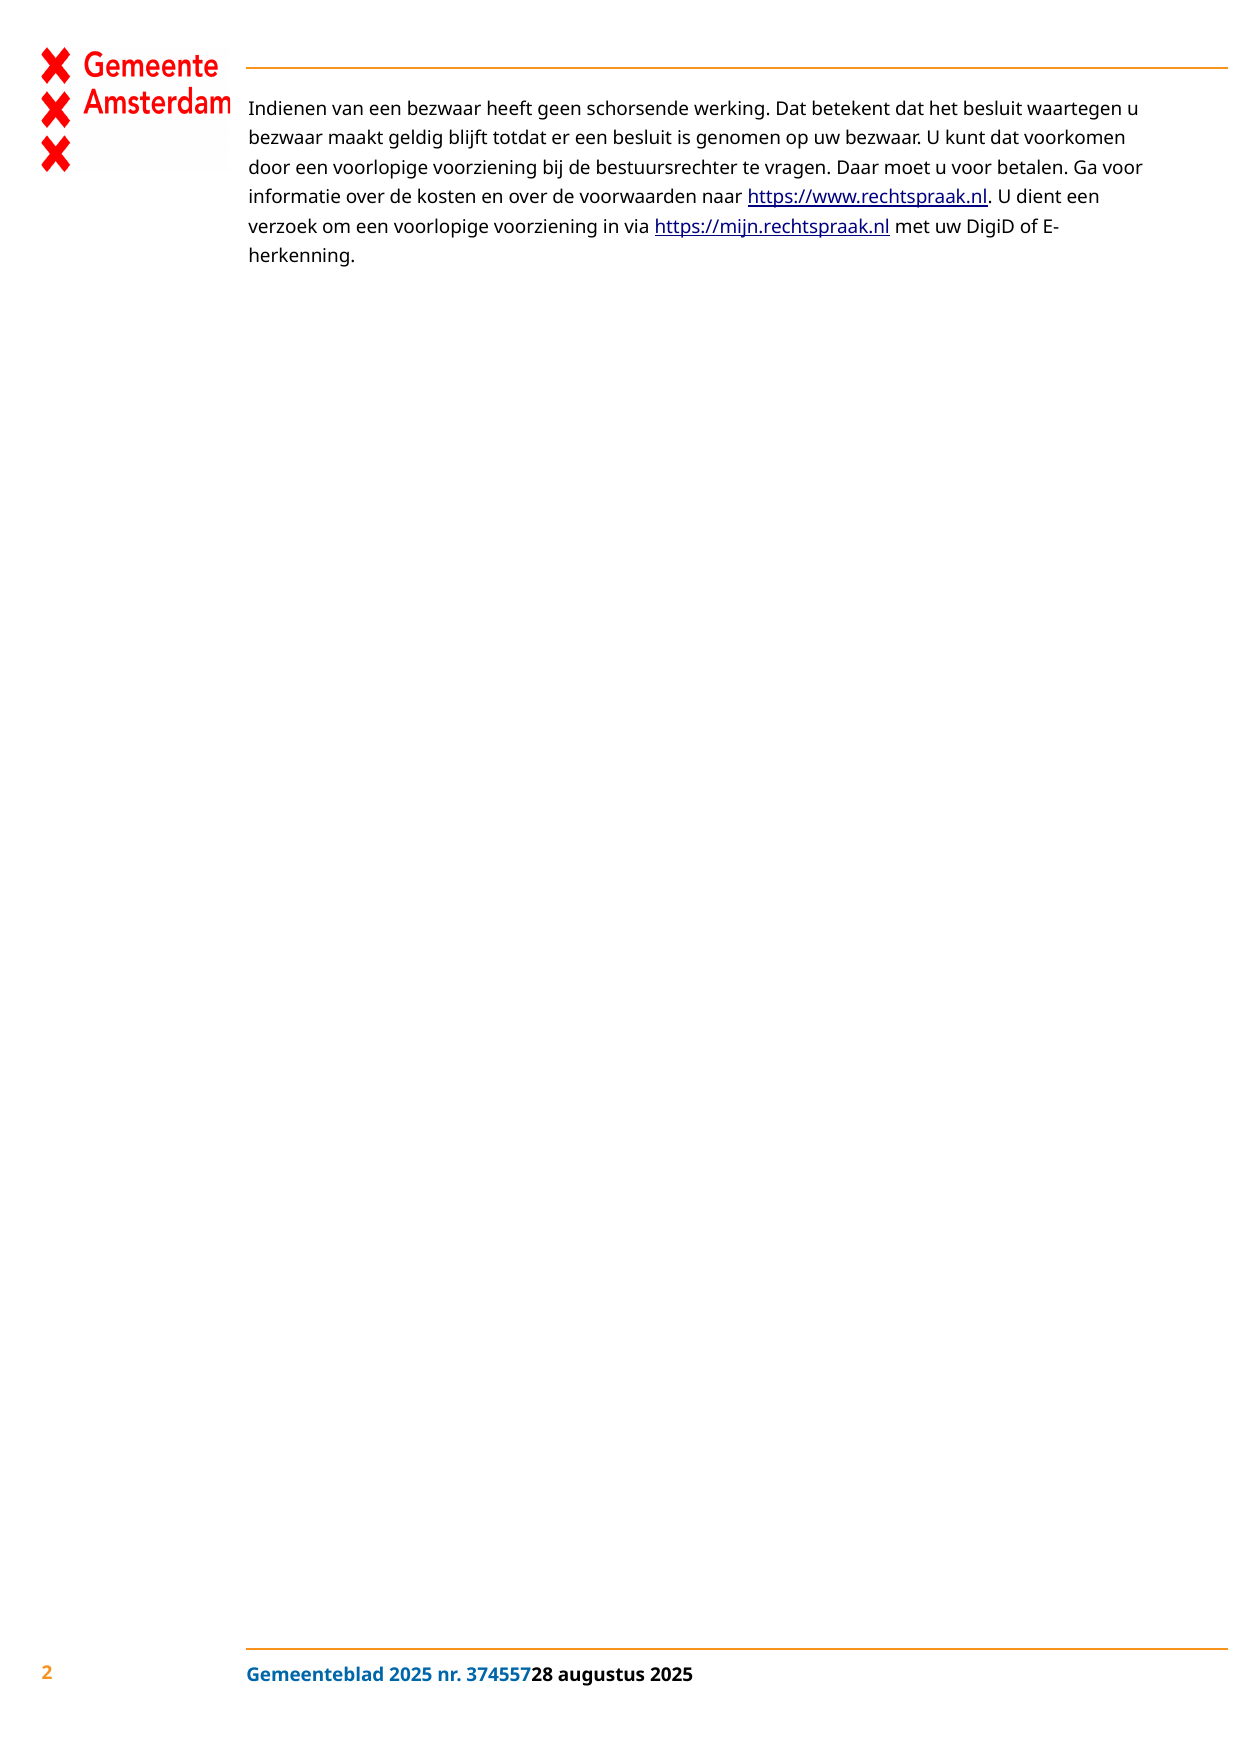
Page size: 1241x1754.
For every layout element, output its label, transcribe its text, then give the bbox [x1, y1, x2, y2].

text Indienen van een bezwaar heeft geen schorsende werking. Dat betekent dat het besluit waartegen u bezwaar maakt geldig blijft totdat er een besluit is genomen op uw bezwaar. U kunt dat voorkomen door een voorlopige voorziening bij de bestuursrechter te vragen. Daar moet u voor betalen. Ga voor informatie over de kosten en over de voorwaarden naar https://www.rechtspraak.nl. U dient een verzoek om een voorlopige voorziening in via https://mijn.rechtspraak.nl met uw DigiD of E-herkenning. [248, 95, 1152, 268]
picture [41, 47, 231, 172]
